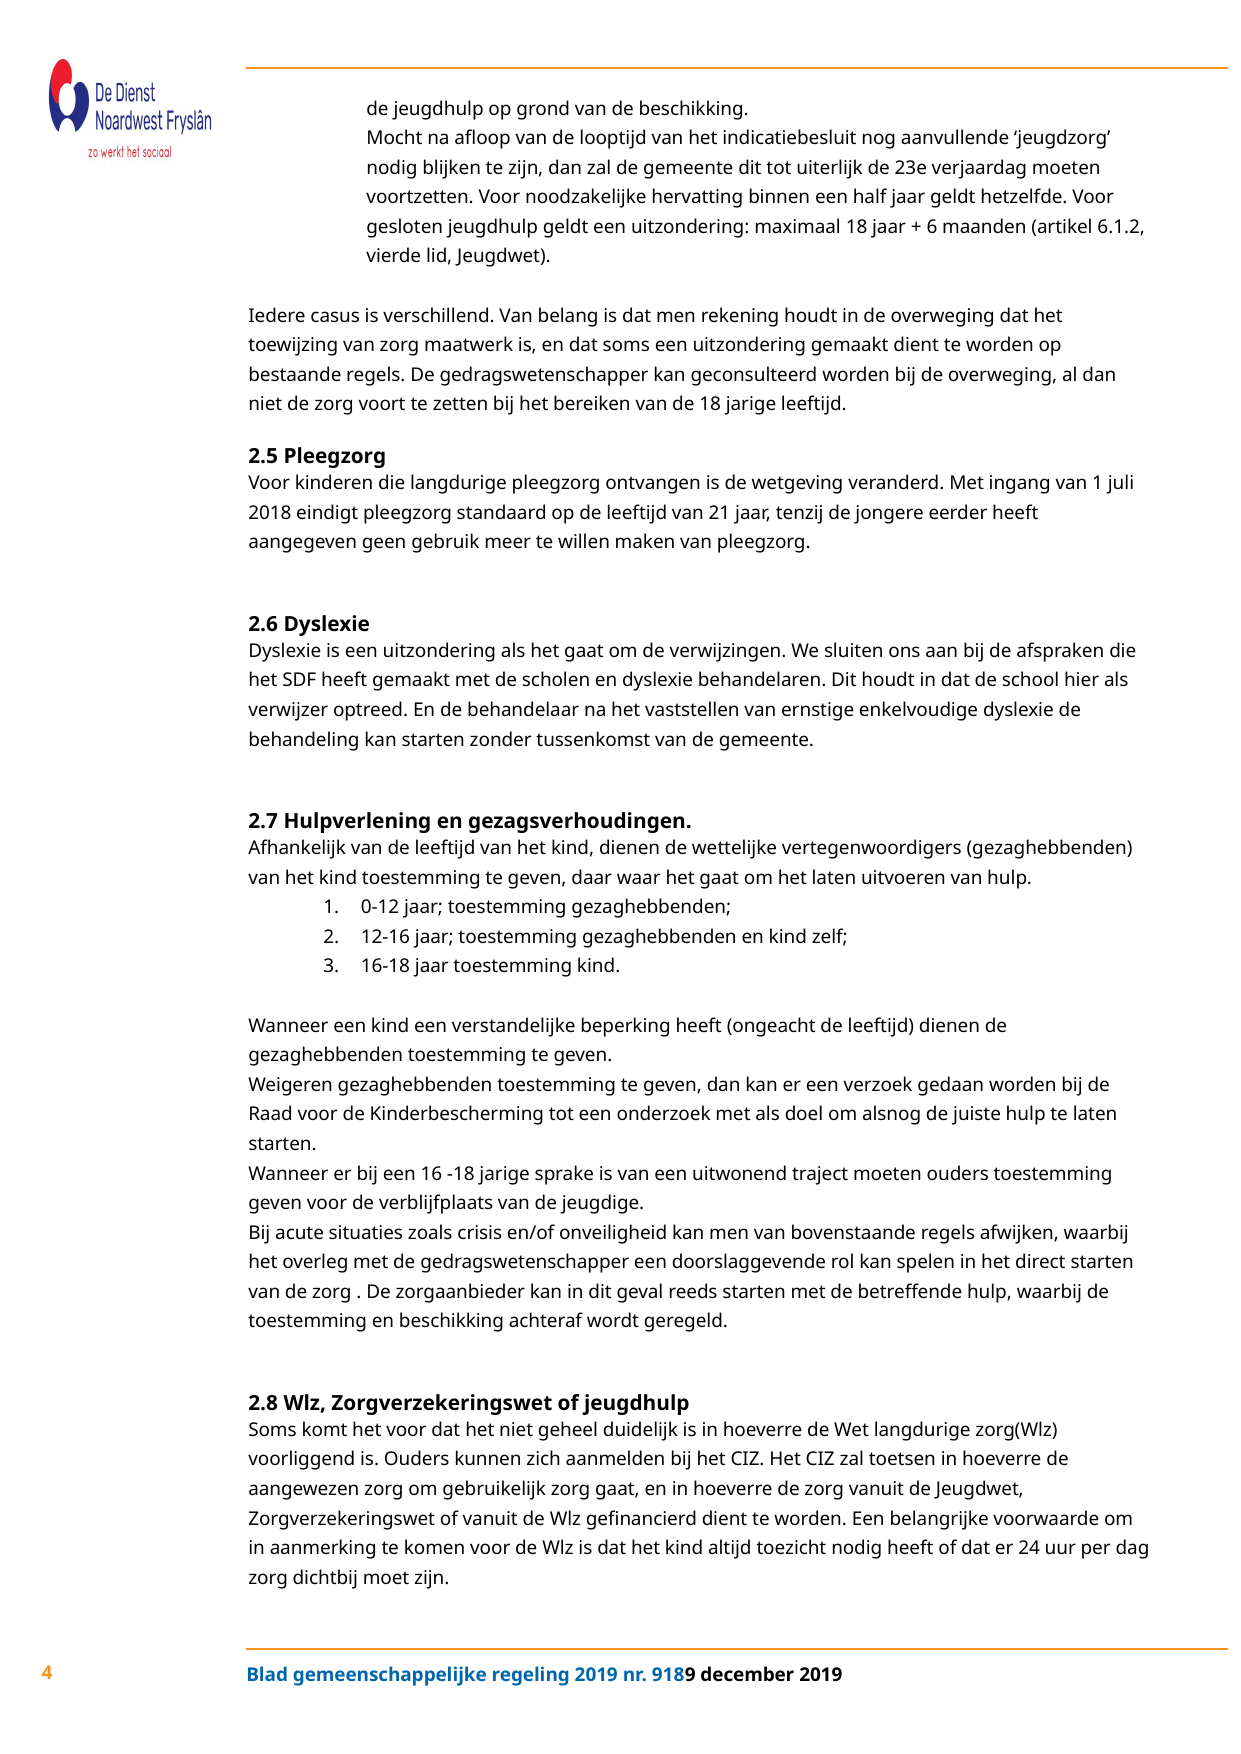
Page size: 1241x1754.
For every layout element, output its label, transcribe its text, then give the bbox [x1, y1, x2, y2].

text Voor kinderen die langdurige pleegzorg ontvangen is de wetgeving veranderd. Met ingang van 1 juli 2018 eindigt pleegzorg standaard op de leeftijd van 21 jaar, tenzij de jongere eerder heeft aangegeven geen gebruik meer te willen maken van pleegzorg. [248, 469, 1152, 554]
picture [41, 47, 231, 172]
text Wanneer een kind een verstandelijke beperking heeft (ongeacht de leeftijd) dienen de gezaghebbenden toestemming te geven. [248, 1012, 1152, 1067]
text Dyslexie is een uitzondering als het gaat om de verwijzingen. We sluiten ons aan bij de afspraken die het SDF heeft gemaakt met de scholen en dyslexie behandelaren. Dit houdt in dat de school hier als verwijzer optreed. En de behandelaar na het vaststellen van ernstige enkelvoudige dyslexie de behandeling kan starten zonder tussenkomst van de gemeente. [248, 637, 1152, 752]
text Iedere casus is verschillend. Van belang is dat men rekening houdt in de overweging dat het toewijzing van zorg maatwerk is, en dat soms een uitzondering gemaakt dient te worden op bestaande regels. De gedragswetenschapper kan geconsulteerd worden bij de overweging, al dan niet de zorg voort te zetten bij het bereiken van de 18 jarige leeftijd. [248, 302, 1152, 416]
list 16-18 jaar toestemming kind. [323, 953, 1152, 978]
text Wanneer er bij een 16 -18 jarige sprake is van een uitwonend traject moeten ouders toestemming geven voor de verblijfplaats van de jeugdige. [248, 1160, 1152, 1215]
text Weigeren gezaghebbenden toestemming te geven, dan kan er een verzoek gedaan worden bij de Raad voor de Kinderbescherming tot een onderzoek met als doel om alsnog de juiste hulp te laten starten. [248, 1071, 1152, 1156]
text 2.5 Pleegzorg [248, 441, 1152, 469]
list Mocht na afloop van de looptijd van het indicatiebesluit nog aanvullende ‘jeugdzorg’ nodig blijken te zijn, dan zal de gemeente dit tot uiterlijk de 23e verjaardag moeten voortzetten. Voor noodzakelijke hervatting binnen een half jaar geldt hetzelfde. Voor gesloten jeugdhulp geldt een uitzondering: maximaal 18 jaar + 6 maanden (artikel 6.1.2, vierde lid, Jeugdwet). [307, 124, 1152, 268]
text 2.8 Wlz, Zorgverzekeringswet of jeugdhulp [248, 1388, 1152, 1416]
list 12-16 jaar; toestemming gezaghebbenden en kind zelf; [323, 923, 1152, 949]
text Bij acute situaties zoals crisis en/of onveiligheid kan men van bovenstaande regels afwijken, waarbij het overleg met de gedragswetenschapper een doorslaggevende rol kan spelen in het direct starten van de zorg . De zorgaanbieder kan in dit geval reeds starten met de betreffende hulp, waarbij de toestemming en beschikking achteraf wordt geregeld. [248, 1219, 1152, 1333]
list de jeugdhulp op grond van de beschikking. [307, 95, 1152, 121]
text Soms komt het voor dat het niet geheel duidelijk is in hoeverre de Wet langdurige zorg(Wlz) voorliggend is. Ouders kunnen zich aanmelden bij het CIZ. Het CIZ zal toetsen in hoeverre de aangewezen zorg om gebruikelijk zorg gaat, en in hoeverre de zorg vanuit de Jeugdwet, Zorgverzekeringswet of vanuit de Wlz gefinancierd dient te worden. Een belangrijke voorwaarde om in aanmerking te komen voor de Wlz is dat het kind altijd toezicht nodig heeft of dat er 24 uur per dag zorg dichtbij moet zijn. [248, 1416, 1152, 1590]
text Afhankelijk van de leeftijd van het kind, dienen de wettelijke vertegenwoordigers (gezaghebbenden) van het kind toestemming te geven, daar waar het gaat om het laten uitvoeren van hulp. [248, 834, 1152, 889]
text 2.7 Hulpverlening en gezagsverhoudingen. [248, 806, 1152, 834]
list 0-12 jaar; toestemming gezaghebbenden; [323, 893, 1152, 919]
text 2.6 Dyslexie [248, 609, 1152, 637]
